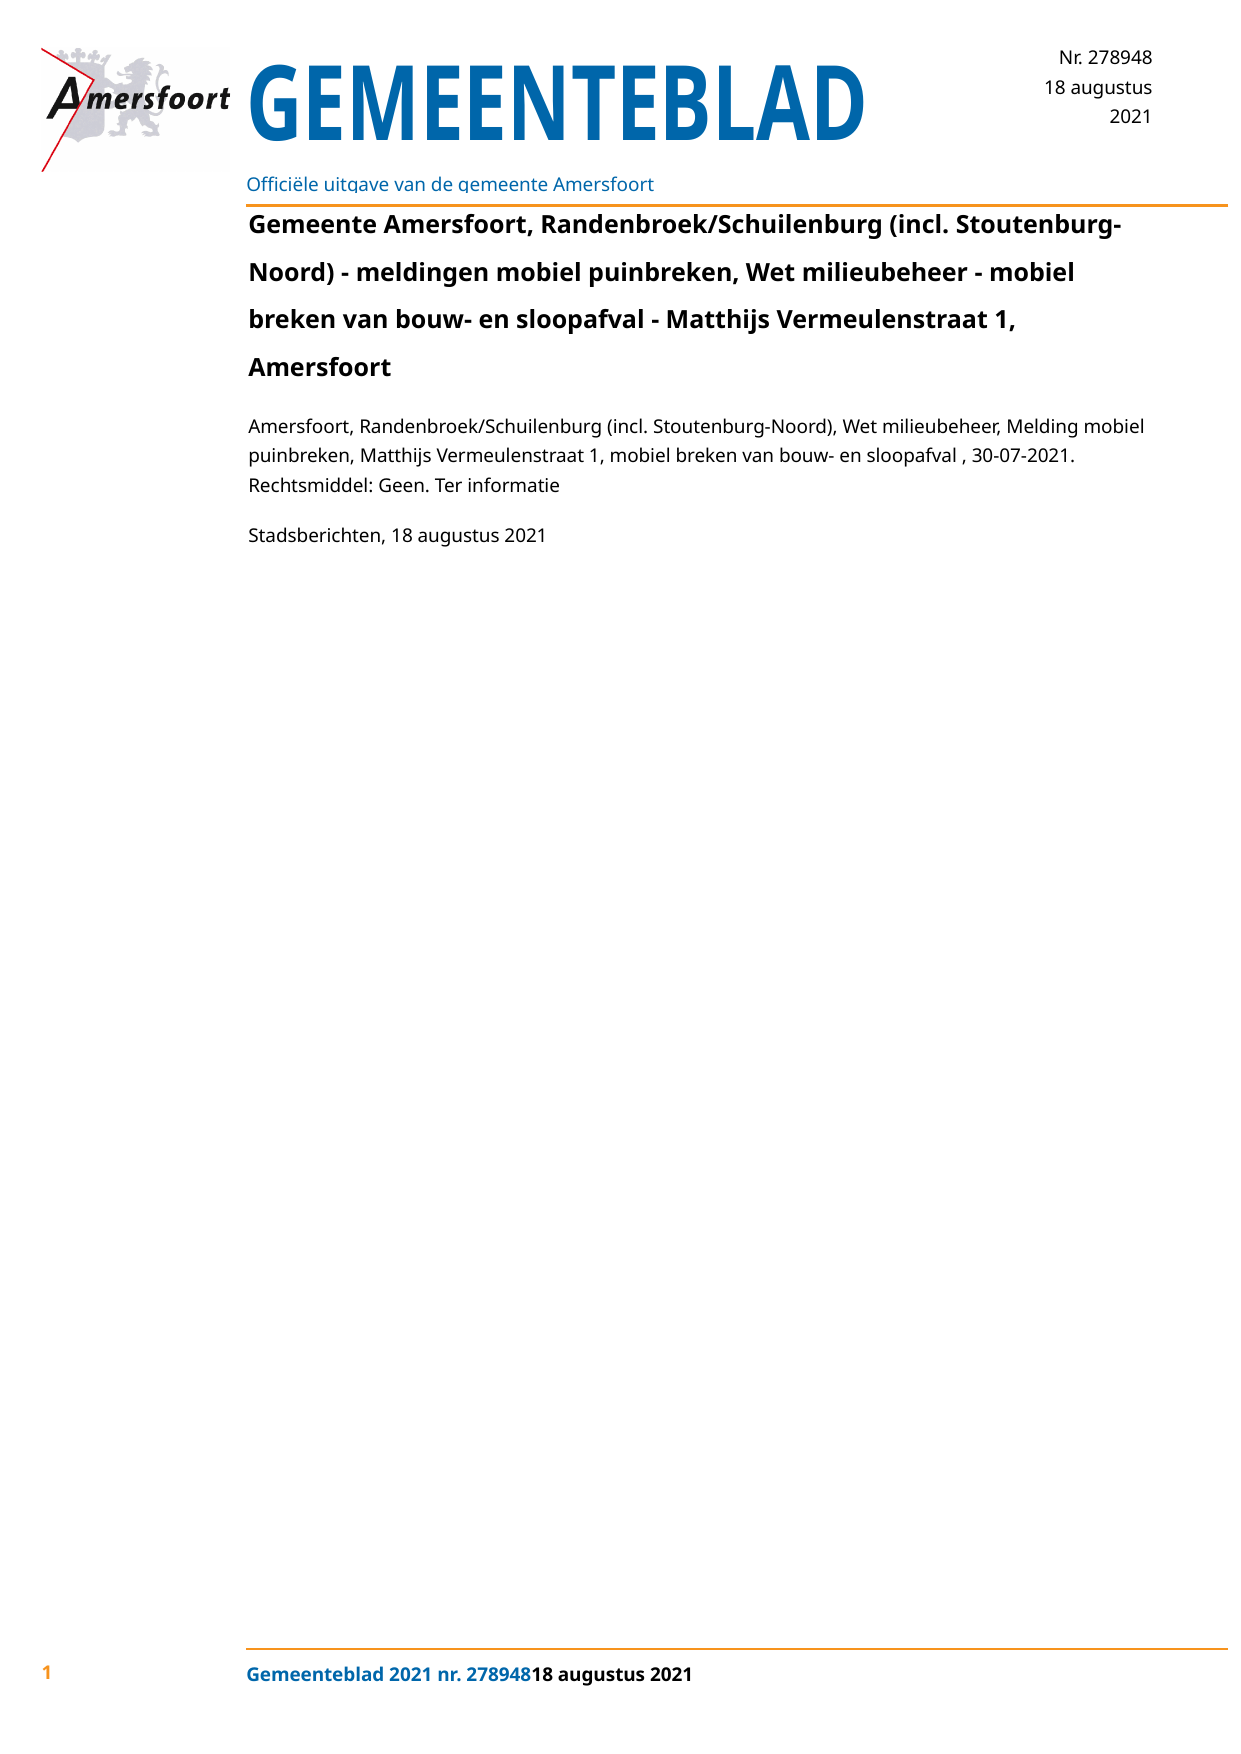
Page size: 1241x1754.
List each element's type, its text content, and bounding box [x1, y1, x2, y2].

text Gemeente Amersfoort, Randenbroek/Schuilenburg (incl. Stoutenburg-Noord) - meldingen mobiel puinbreken, Wet milieubeheer - mobiel breken van bouw- en sloopafval - Matthijs Vermeulenstraat 1, Amersfoort [248, 207, 1152, 384]
picture [41, 47, 231, 172]
text Stadsberichten, 18 augustus 2021 [248, 523, 1152, 548]
text Amersfoort, Randenbroek/Schuilenburg (incl. Stoutenburg-Noord), Wet milieubeheer, Melding mobiel puinbreken, Matthijs Vermeulenstraat 1, mobiel breken van bouw- en sloopafval , 30-07-2021. Rechtsmiddel: Geen. Ter informatie [248, 413, 1152, 498]
